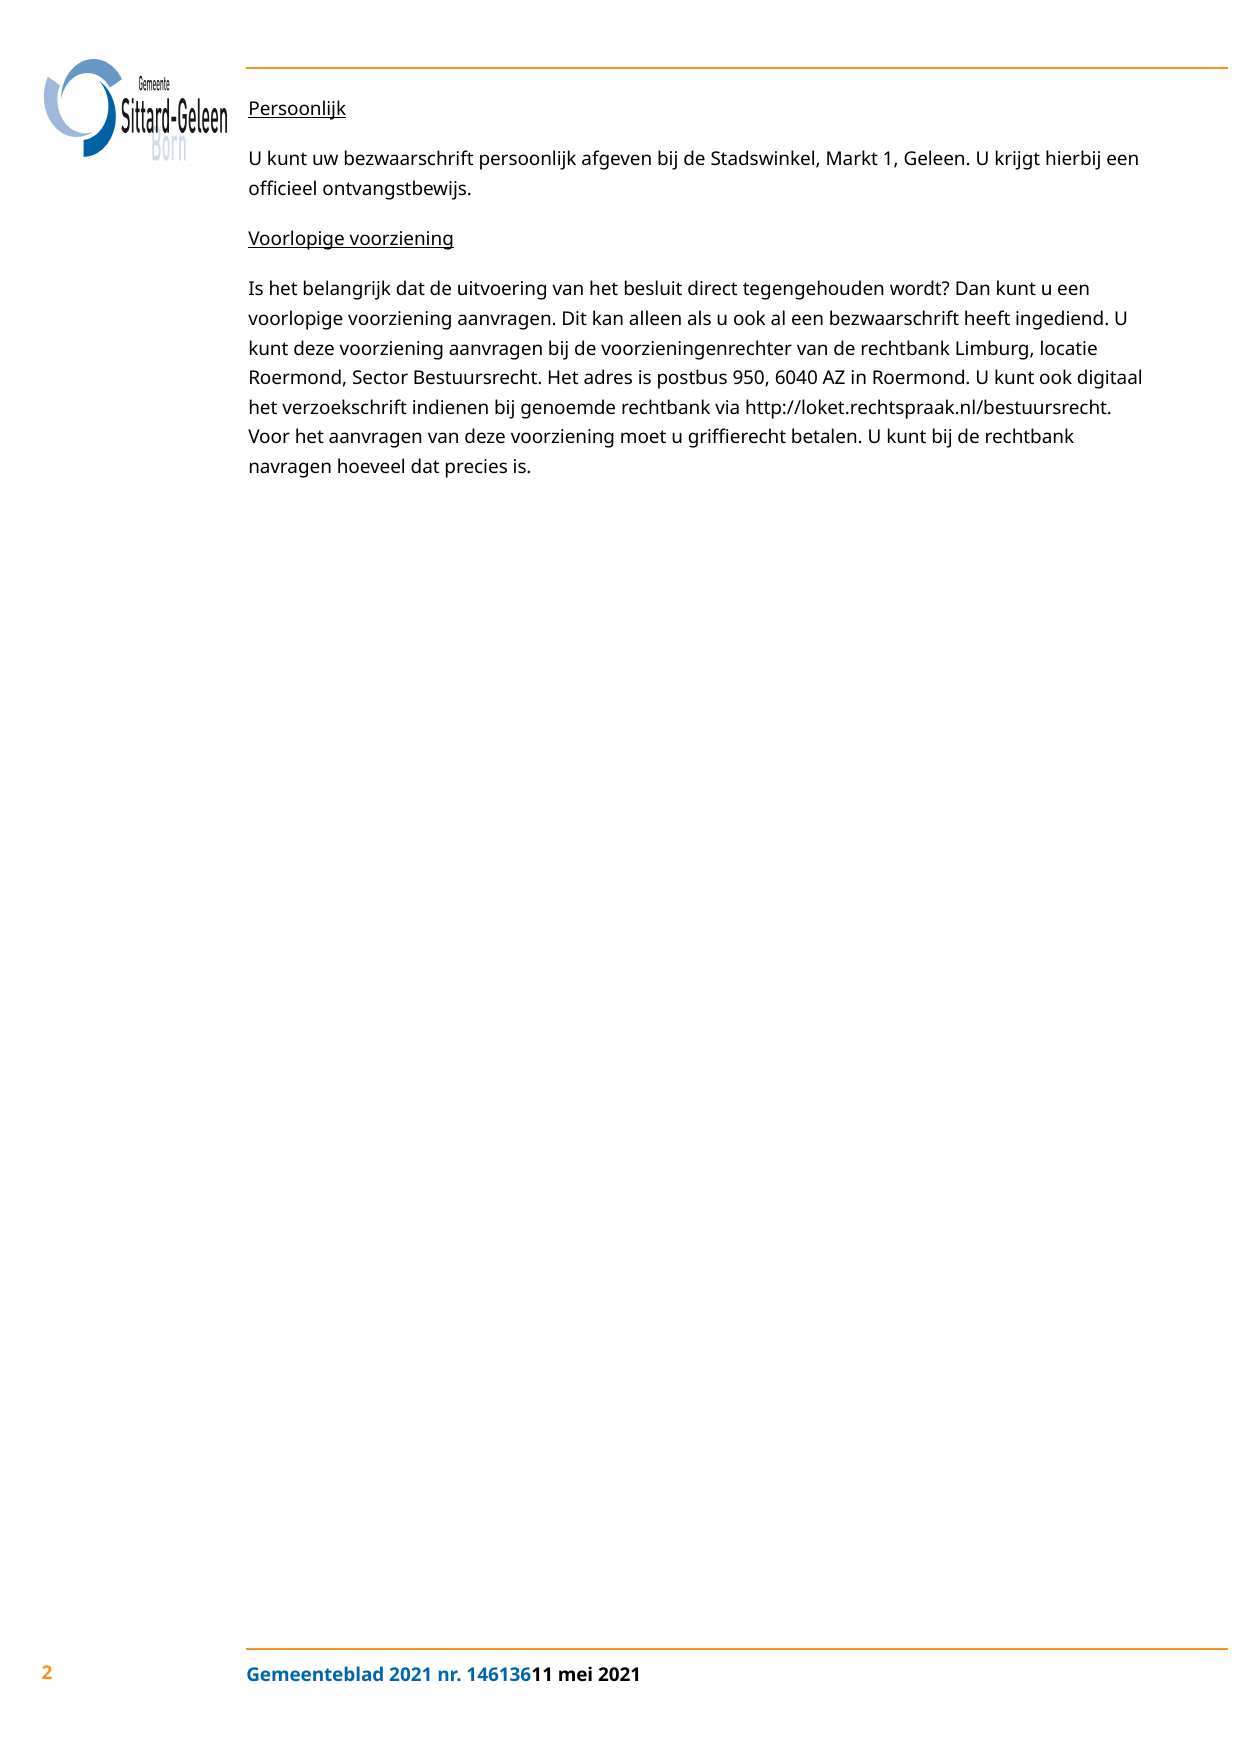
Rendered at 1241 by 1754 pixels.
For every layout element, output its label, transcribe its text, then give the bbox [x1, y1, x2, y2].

text Persoonlijk [248, 95, 1152, 121]
text Voorlopige voorziening [248, 225, 1152, 251]
picture [41, 47, 231, 172]
text Is het belangrijk dat de uitvoering van het besluit direct tegengehouden wordt? Dan kunt u een voorlopige voorziening aanvragen. Dit kan alleen als u ook al een bezwaarschrift heeft ingediend. U kunt deze voorziening aanvragen bij de voorzieningenrechter van de rechtbank Limburg, locatie Roermond, Sector Bestuursrecht. Het adres is postbus 950, 6040 AZ in Roermond. U kunt ook digitaal het verzoekschrift indienen bij genoemde rechtbank via http://loket.rechtspraak.nl/bestuursrecht. Voor het aanvragen van deze voorziening moet u griffierecht betalen. U kunt bij de rechtbank navragen hoeveel dat precies is. [248, 276, 1152, 479]
text U kunt uw bezwaarschrift persoonlijk afgeven bij de Stadswinkel, Markt 1, Geleen. U krijgt hierbij een officieel ontvangstbewijs. [248, 145, 1152, 201]
